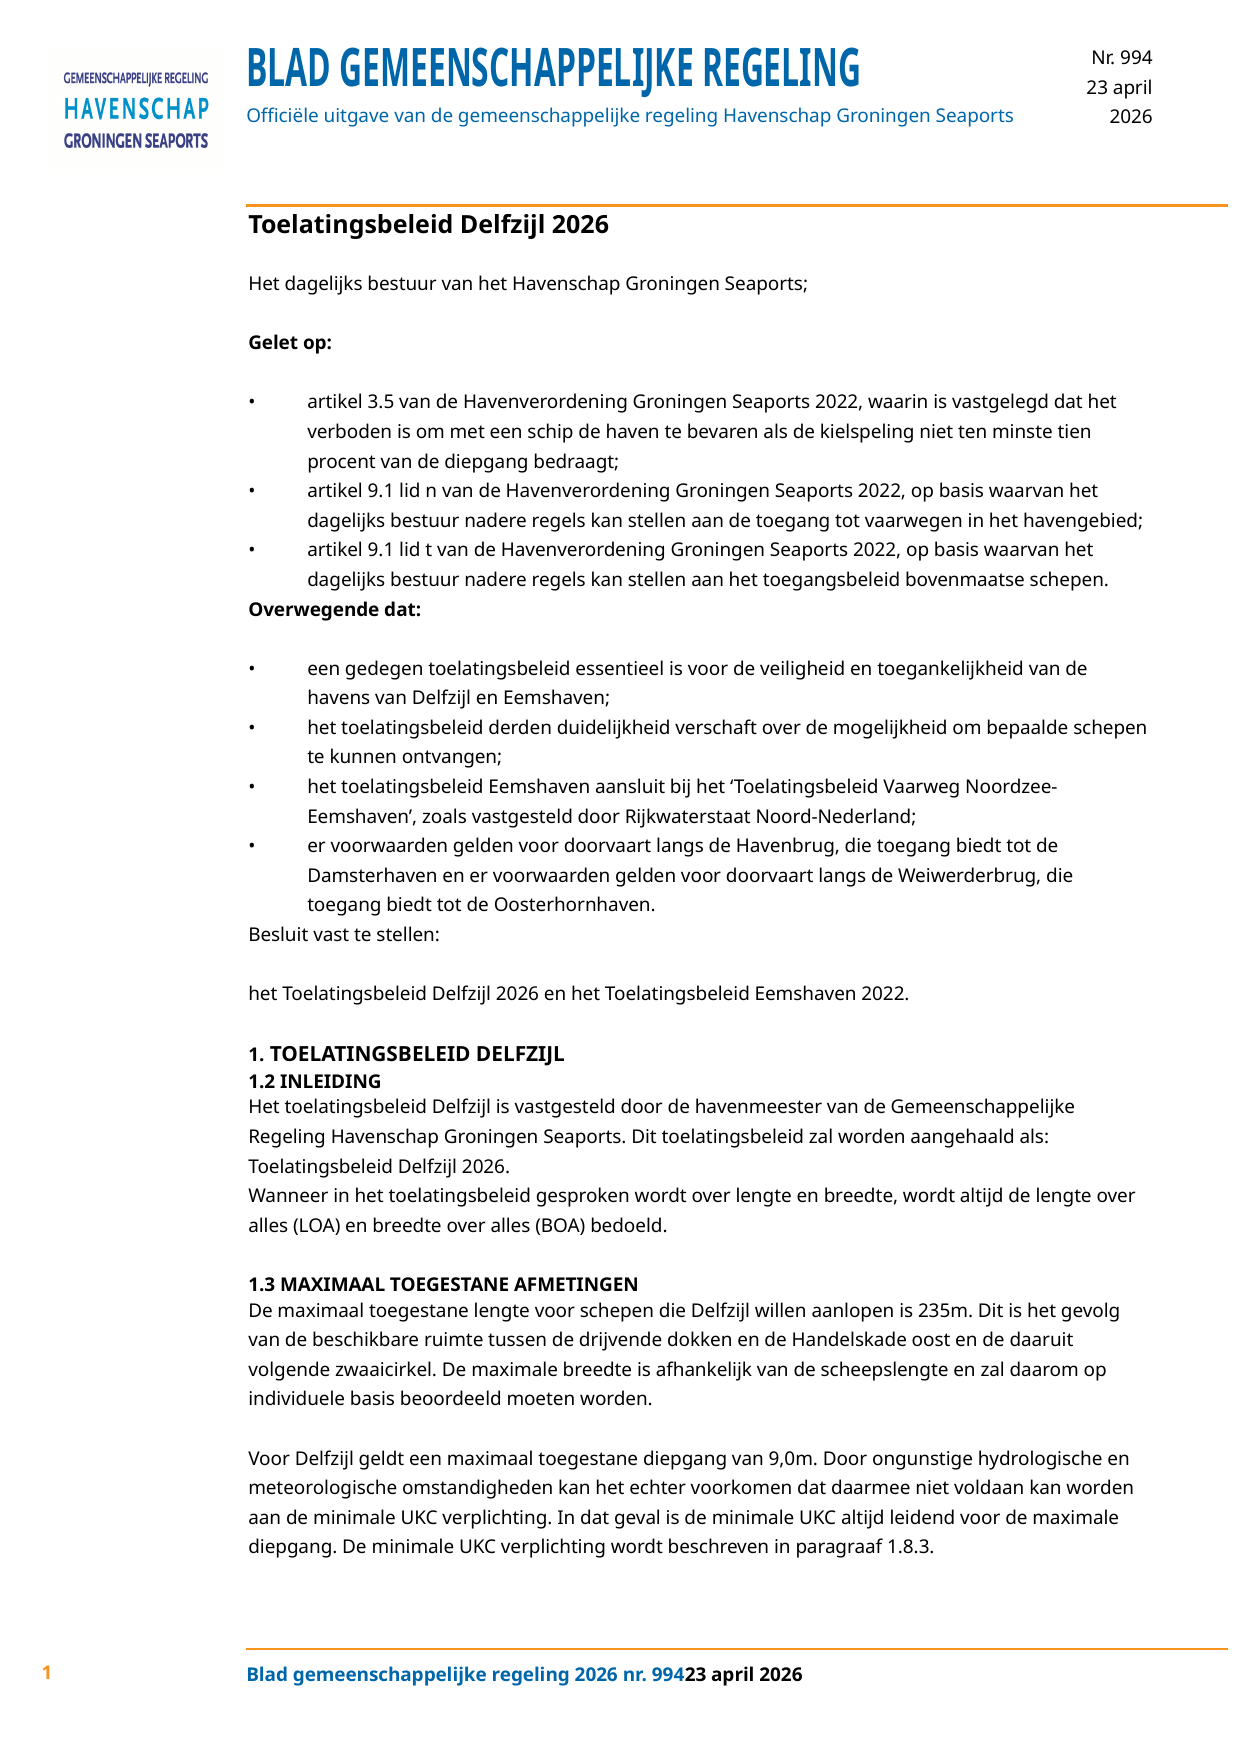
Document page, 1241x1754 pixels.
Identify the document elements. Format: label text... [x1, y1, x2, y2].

list artikel 9.1 lid n van de Havenverordening Groningen Seaports 2022, op basis waarvan het dagelijks bestuur nadere regels kan stellen aan de toegang tot vaarwegen in het havengebied; [248, 477, 1152, 533]
text De maximaal toegestane lengte voor schepen die Delfzijl willen aanlopen is 235m. Dit is het gevolg van de beschikbare ruimte tussen de drijvende dokken en de Handelskade oost en de daaruit volgende zwaaicirkel. De maximale breedte is afhankelijk van de scheepslengte en zal daarom op individuele basis beoordeeld moeten worden. [248, 1297, 1152, 1411]
list het toelatingsbeleid Eemshaven aansluit bij het ‘Toelatingsbeleid Vaarweg Noordzee-Eemshaven’, zoals vastgesteld door Rijkwaterstaat Noord-Nederland; [248, 773, 1152, 828]
picture [41, 47, 231, 172]
text Wanneer in het toelatingsbeleid gesproken wordt over lengte en breedte, wordt altijd de lengte over alles (LOA) en breedte over alles (BOA) bedoeld. [248, 1182, 1152, 1238]
list er voorwaarden gelden voor doorvaart langs de Havenbrug, die toegang biedt tot de Damsterhaven en er voorwaarden gelden voor doorvaart langs de Weiwerderbrug, die toegang biedt tot de Oosterhornhaven. [248, 832, 1152, 917]
text Het toelatingsbeleid Delfzijl is vastgesteld door de havenmeester van de Gemeenschappelijke Regeling Havenschap Groningen Seaports. Dit toelatingsbeleid zal worden aangehaald als: Toelatingsbeleid Delfzijl 2026. [248, 1094, 1152, 1178]
text Besluit vast te stellen: [248, 921, 1152, 947]
text 1. TOELATINGSBELEID DELFZIJL [248, 1039, 1152, 1068]
list artikel 9.1 lid t van de Havenverordening Groningen Seaports 2022, op basis waarvan het dagelijks bestuur nadere regels kan stellen aan het toegangsbeleid bovenmaatse schepen. [248, 537, 1152, 592]
text Overwegende dat: [248, 596, 1152, 621]
text Gelet op: [248, 329, 1152, 355]
text Toelatingsbeleid Delfzijl 2026 [248, 207, 1152, 241]
text 1.3 MAXIMAAL TOEGESTANE AFMETINGEN [248, 1271, 1152, 1297]
text 1.2 INLEIDING [248, 1068, 1152, 1094]
list het toelatingsbeleid derden duidelijkheid verschaft over de mogelijkheid om bepaalde schepen te kunnen ontvangen; [248, 714, 1152, 769]
list een gedegen toelatingsbeleid essentieel is voor de veiligheid en toegankelijkheid van de havens van Delfzijl en Eemshaven; [248, 655, 1152, 710]
list artikel 3.5 van de Havenverordening Groningen Seaports 2022, waarin is vastgelegd dat het verboden is om met een schip de haven te bevaren als de kielspeling niet ten minste tien procent van de diepgang bedraagt; [248, 389, 1152, 473]
text het Toelatingsbeleid Delfzijl 2026 en het Toelatingsbeleid Eemshaven 2022. [248, 980, 1152, 1006]
text Het dagelijks bestuur van het Havenschap Groningen Seaports; [248, 270, 1152, 296]
text Voor Delfzijl geldt een maximaal toegestane diepgang van 9,0m. Door ongunstige hydrologische en meteorologische omstandigheden kan het echter voorkomen dat daarmee niet voldaan kan worden aan de minimale UKC verplichting. In dat geval is de minimale UKC altijd leidend voor de maximale diepgang. De minimale UKC verplichting wordt beschreven in paragraaf 1.8.3. [248, 1445, 1152, 1559]
